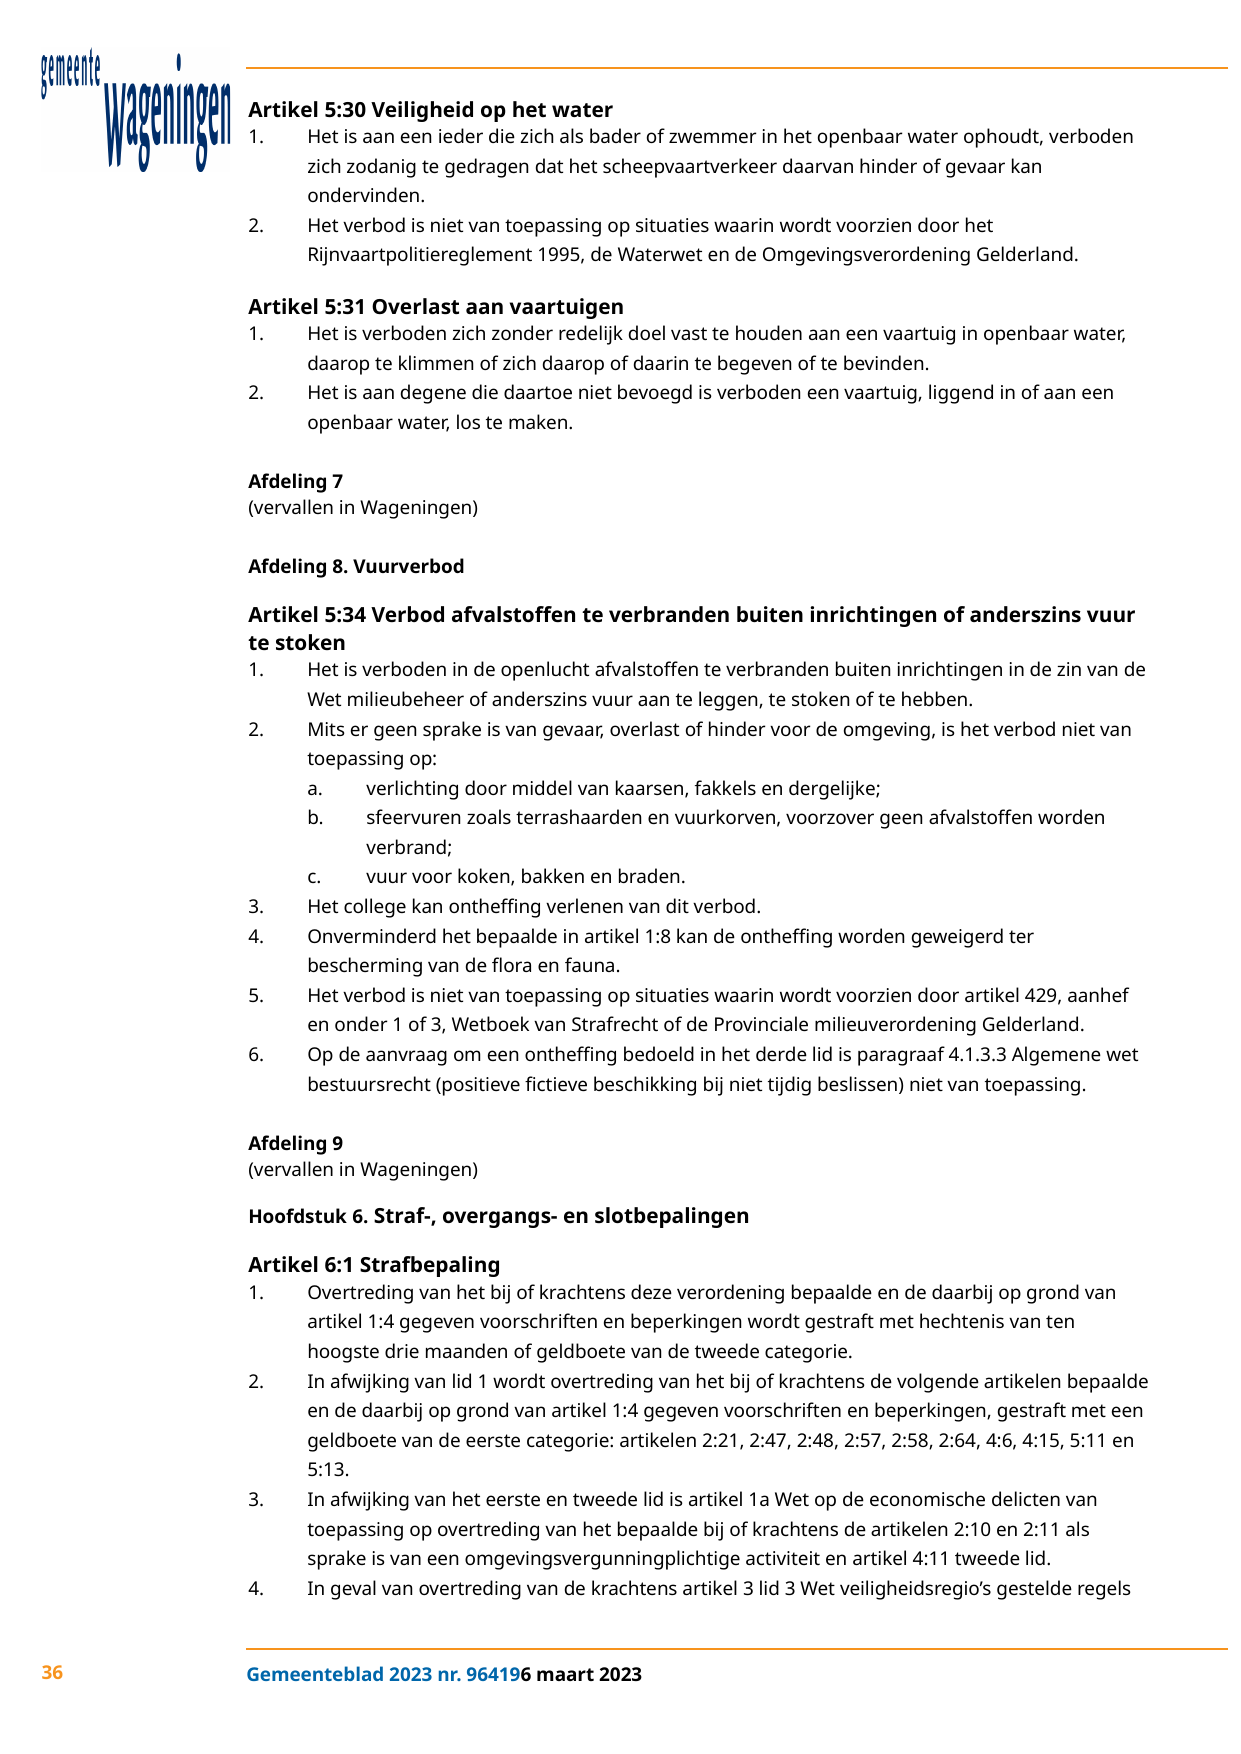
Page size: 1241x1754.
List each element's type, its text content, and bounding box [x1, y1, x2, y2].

list vuur voor koken, bakken en braden. [307, 864, 1152, 889]
list Het is verboden in de openlucht afvalstoffen te verbranden buiten inrichtingen in de zin van de Wet milieubeheer of anderszins vuur aan te leggen, te stoken of te hebben. [248, 657, 1152, 712]
text Artikel 5:30 Veiligheid op het water [248, 95, 1152, 123]
list Het verbod is niet van toepassing op situaties waarin wordt voorzien door artikel 429, aanhef en onder 1 of 3, Wetboek van Strafrecht of de Provinciale milieuverordening Gelderland. [248, 982, 1152, 1037]
list In afwijking van lid 1 wordt overtreding van het bij of krachtens de volgende artikelen bepaalde en de daarbij op grond van artikel 1:4 gegeven voorschriften en beperkingen, gestraft met een geldboete van de eerste categorie: artikelen 2:21, 2:47, 2:48, 2:57, 2:58, 2:64, 4:6, 4:15, 5:11 en 5:13. [248, 1368, 1152, 1482]
list Het is aan een ieder die zich als bader of zwemmer in het openbaar water ophoudt, verboden zich zodanig te gedragen dat het scheepvaartverkeer daarvan hinder of gevaar kan ondervinden. [248, 123, 1152, 208]
text Artikel 5:31 Overlast aan vaartuigen [248, 292, 1152, 320]
list In afwijking van het eerste en tweede lid is artikel 1a Wet op de economische delicten van toepassing op overtreding van het bepaalde bij of krachtens de artikelen 2:10 en 2:11 als sprake is van een omgevingsvergunningplichtige activiteit en artikel 4:11 tweede lid. [248, 1486, 1152, 1571]
list Het is verboden zich zonder redelijk doel vast te houden aan een vaartuig in openbaar water, daarop te klimmen of zich daarop of daarin te begeven of te bevinden. [248, 320, 1152, 376]
list Mits er geen sprake is van gevaar, overlast of hinder voor de omgeving, is het verbod niet van toepassing op: [248, 716, 1152, 771]
list Het verbod is niet van toepassing op situaties waarin wordt voorzien door het Rijnvaartpolitiereglement 1995, de Waterwet en de Omgevingsverordening Gelderland. [248, 212, 1152, 267]
list In geval van overtreding van de krachtens artikel 3 lid 3 Wet veiligheidsregio’s gestelde regels [248, 1575, 1152, 1601]
text (vervallen in Wageningen) [248, 1156, 1152, 1181]
text Artikel 5:34 Verbod afvalstoffen te verbranden buiten inrichtingen of anderszins vuur te stoken [248, 600, 1152, 657]
text Afdeling 8. Vuurverbod [248, 553, 1152, 579]
list Onverminderd het bepaalde in artikel 1:8 kan de ontheffing worden geweigerd ter bescherming van de flora en fauna. [248, 923, 1152, 978]
list Overtreding van het bij of krachtens deze verordening bepaalde en de daarbij op grond van artikel 1:4 gegeven voorschriften en beperkingen wordt gestraft met hechtenis van ten hoogste drie maanden of geldboete van de tweede categorie. [248, 1279, 1152, 1364]
list Het is aan degene die daartoe niet bevoegd is verboden een vaartuig, liggend in of aan een openbaar water, los te maken. [248, 379, 1152, 435]
list Het college kan ontheffing verlenen van dit verbod. [248, 893, 1152, 919]
text Artikel 6:1 Strafbepaling [248, 1251, 1152, 1279]
list Op de aanvraag om een ontheffing bedoeld in het derde lid is paragraaf 4.1.3.3 Algemene wet bestuursrecht (positieve fictieve beschikking bij niet tijdig beslissen) niet van toepassing. [248, 1041, 1152, 1097]
list verlichting door middel van kaarsen, fakkels en dergelijke; [307, 775, 1152, 801]
picture [41, 47, 231, 172]
text (vervallen in Wageningen) [248, 494, 1152, 520]
text Hoofdstuk 6. Straf-, overgangs- en slotbepalingen [248, 1201, 1152, 1230]
text Afdeling 9 [248, 1130, 1152, 1156]
text Afdeling 7 [248, 468, 1152, 494]
list sfeervuren zoals terrashaarden en vuurkorven, voorzover geen afvalstoffen worden verbrand; [307, 804, 1152, 860]
